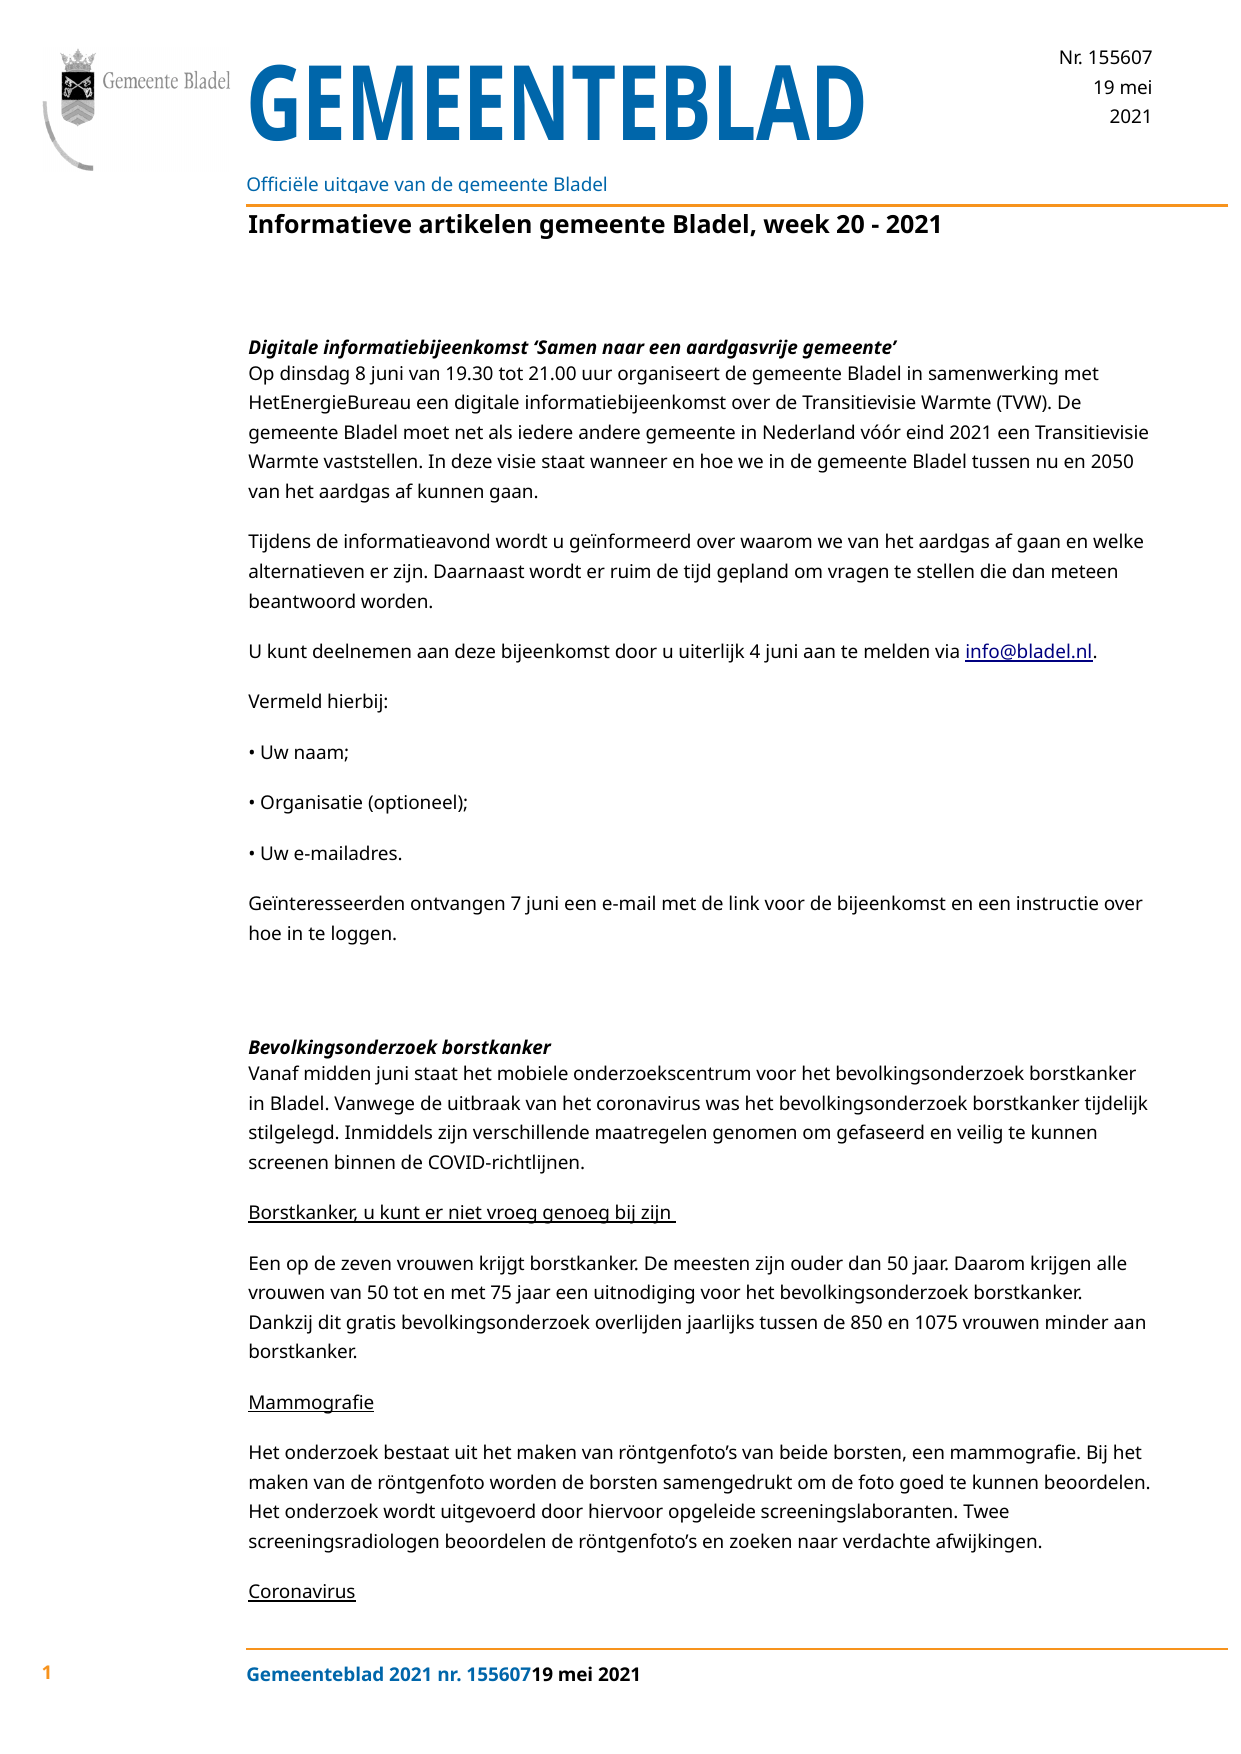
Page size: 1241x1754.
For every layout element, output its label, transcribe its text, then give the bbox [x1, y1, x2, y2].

text Tijdens de informatieavond wordt u geïnformeerd over waarom we van het aardgas af gaan en welke alternatieven er zijn. Daarnaast wordt er ruim de tijd gepland om vragen te stellen die dan meteen beantwoord worden. [248, 529, 1152, 614]
text Op dinsdag 8 juni van 19.30 tot 21.00 uur organiseert de gemeente Bladel in samenwerking met HetEnergieBureau een digitale informatiebijeenkomst over de Transitievisie Warmte (TVW). De gemeente Bladel moet net als iedere andere gemeente in Nederland vóór eind 2021 een Transitievisie Warmte vaststellen. In deze visie staat wanneer en hoe we in de gemeente Bladel tussen nu en 2050 van het aardgas af kunnen gaan. [248, 360, 1152, 504]
text Mammografie [248, 1389, 1152, 1414]
text Borstkanker, u kunt er niet vroeg genoeg bij zijn [248, 1199, 1152, 1225]
picture [41, 47, 231, 172]
text Bevolkingsonderzoek borstkanker [248, 1034, 1152, 1060]
text Geïnteresseerden ontvangen 7 juni een e-mail met de link voor de bijeenkomst en een instructie over hoe in te loggen. [248, 890, 1152, 946]
text Vanaf midden juni staat het mobiele onderzoekscentrum voor het bevolkingsonderzoek borstkanker in Bladel. Vanwege de uitbraak van het coronavirus was het bevolkingsonderzoek borstkanker tijdelijk stilgelegd. Inmiddels zijn verschillende maatregelen genomen om gefaseerd en veilig te kunnen screenen binnen de COVID-richtlijnen. [248, 1060, 1152, 1174]
text Digitale informatiebijeenkomst ‘Samen naar een aardgasvrije gemeente’ [248, 334, 1152, 360]
text Coronavirus [248, 1578, 1152, 1604]
text U kunt deelnemen aan deze bijeenkomst door u uiterlijk 4 juni aan te melden via info@bladel.nl. [248, 638, 1152, 664]
text • Uw naam; [248, 739, 1152, 765]
text Vermeld hierbij: [248, 689, 1152, 714]
text Informatieve artikelen gemeente Bladel, week 20 - 2021 [248, 207, 1152, 241]
text Het onderzoek bestaat uit het maken van röntgenfoto’s van beide borsten, een mammografie. Bij het maken van de röntgenfoto worden de borsten samengedrukt om de foto goed te kunnen beoordelen. Het onderzoek wordt uitgevoerd door hiervoor opgeleide screeningslaboranten. Twee screeningsradiologen beoordelen de röntgenfoto’s en zoeken naar verdachte afwijkingen. [248, 1439, 1152, 1554]
text • Organisatie (optioneel); [248, 789, 1152, 815]
text • Uw e-mailadres. [248, 840, 1152, 866]
text Een op de zeven vrouwen krijgt borstkanker. De meesten zijn ouder dan 50 jaar. Daarom krijgen alle vrouwen van 50 tot en met 75 jaar een uitnodiging voor het bevolkingsonderzoek borstkanker. Dankzij dit gratis bevolkingsonderzoek overlijden jaarlijks tussen de 850 en 1075 vrouwen minder aan borstkanker. [248, 1250, 1152, 1364]
